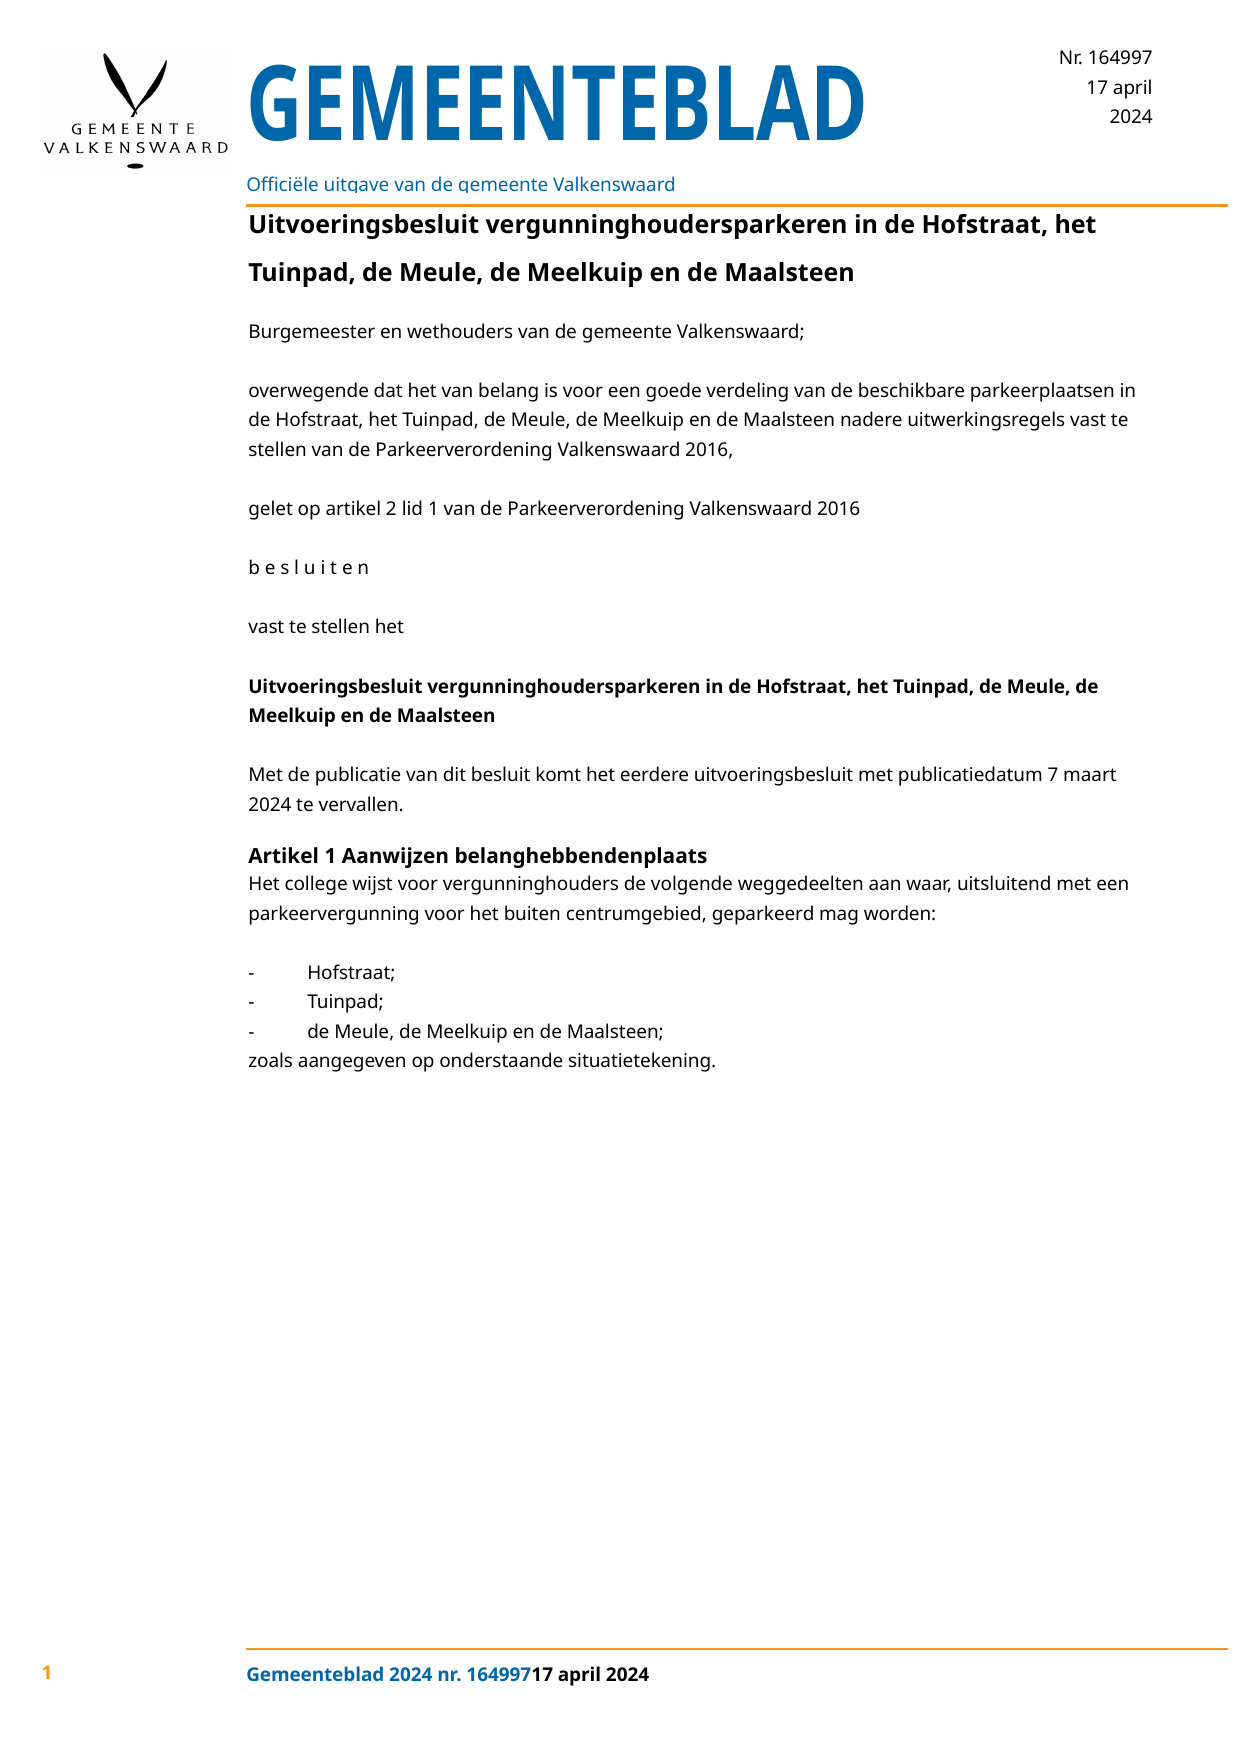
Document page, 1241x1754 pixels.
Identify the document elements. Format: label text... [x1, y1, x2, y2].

list de Meule, de Meelkuip en de Maalsteen; [248, 1018, 1152, 1044]
text overwegende dat het van belang is voor een goede verdeling van de beschikbare parkeerplaatsen in de Hofstraat, het Tuinpad, de Meule, de Meelkuip en de Maalsteen nadere uitwerkingsregels vast te stellen van de Parkeerverordening Valkenswaard 2016, [248, 377, 1152, 462]
list Tuinpad; [248, 988, 1152, 1014]
text Het college wijst voor vergunninghouders de volgende weggedeelten aan waar, uitsluitend met een parkeervergunning voor het buiten centrumgebied, geparkeerd mag worden: [248, 870, 1152, 925]
text Burgemeester en wethouders van de gemeente Valkenswaard; [248, 318, 1152, 344]
text b e s l u i t e n [248, 554, 1152, 580]
picture [41, 47, 231, 172]
text Uitvoeringsbesluit vergunninghoudersparkeren in de Hofstraat, het Tuinpad, de Meule, de Meelkuip en de Maalsteen [248, 207, 1152, 288]
text Met de publicatie van dit besluit komt het eerdere uitvoeringsbesluit met publicatiedatum 7 maart 2024 te vervallen. [248, 762, 1152, 817]
list Hofstraat; [248, 959, 1152, 984]
text gelet op artikel 2 lid 1 van de Parkeerverordening Valkenswaard 2016 [248, 495, 1152, 521]
text Uitvoeringsbesluit vergunninghoudersparkeren in de Hofstraat, het Tuinpad, de Meule, de Meelkuip en de Maalsteen [248, 673, 1152, 728]
text zoals aangegeven op onderstaande situatietekening. [248, 1048, 1152, 1073]
text Artikel 1 Aanwijzen belanghebbendenplaats [248, 842, 1152, 870]
text vast te stellen het [248, 614, 1152, 639]
